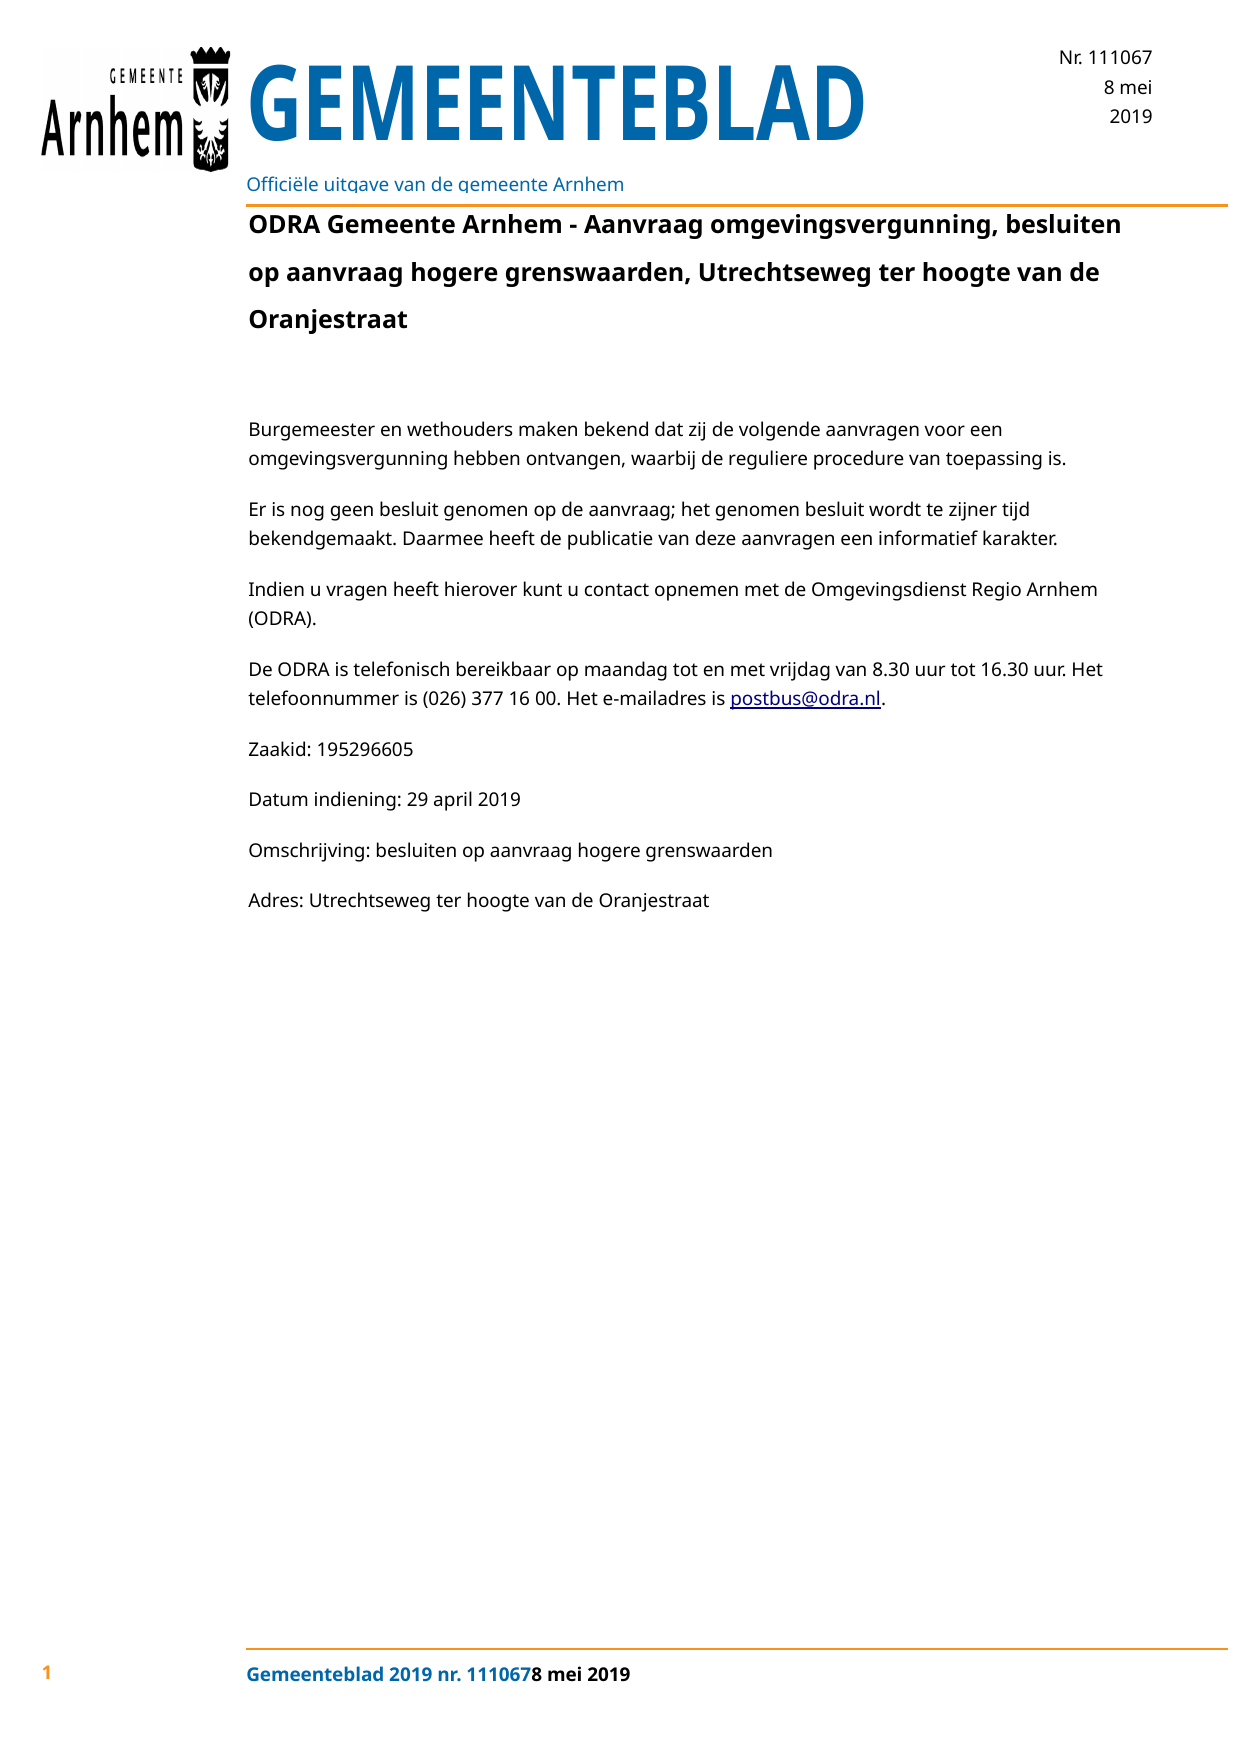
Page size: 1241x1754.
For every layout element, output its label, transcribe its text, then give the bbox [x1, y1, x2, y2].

text De ODRA is telefonisch bereikbaar op maandag tot en met vrijdag van 8.30 uur tot 16.30 uur. Het telefoonnummer is (026) 377 16 00. Het e-mailadres is postbus@odra.nl. [248, 656, 1152, 711]
text Omschrijving: besluiten op aanvraag hogere grenswaarden [248, 837, 1152, 862]
text Burgemeester en wethouders maken bekend dat zij de volgende aanvragen voor een omgevingsvergunning hebben ontvangen, waarbij de reguliere procedure van toepassing is. [248, 416, 1152, 471]
text Er is nog geen besluit genomen op de aanvraag; het genomen besluit wordt te zijner tijd bekendgemaakt. Daarmee heeft de publicatie van deze aanvragen een informatief karakter. [248, 496, 1152, 551]
text Adres: Utrechtseweg ter hoogte van de Oranjestraat [248, 887, 1152, 913]
picture [41, 47, 231, 172]
text Datum indiening: 29 april 2019 [248, 786, 1152, 812]
text ODRA Gemeente Arnhem - Aanvraag omgevingsvergunning, besluiten op aanvraag hogere grenswaarden, Utrechtseweg ter hoogte van de Oranjestraat [248, 207, 1152, 336]
text Zaakid: 195296605 [248, 736, 1152, 762]
text Indien u vragen heeft hierover kunt u contact opnemen met de Omgevingsdienst Regio Arnhem (ODRA). [248, 576, 1152, 631]
